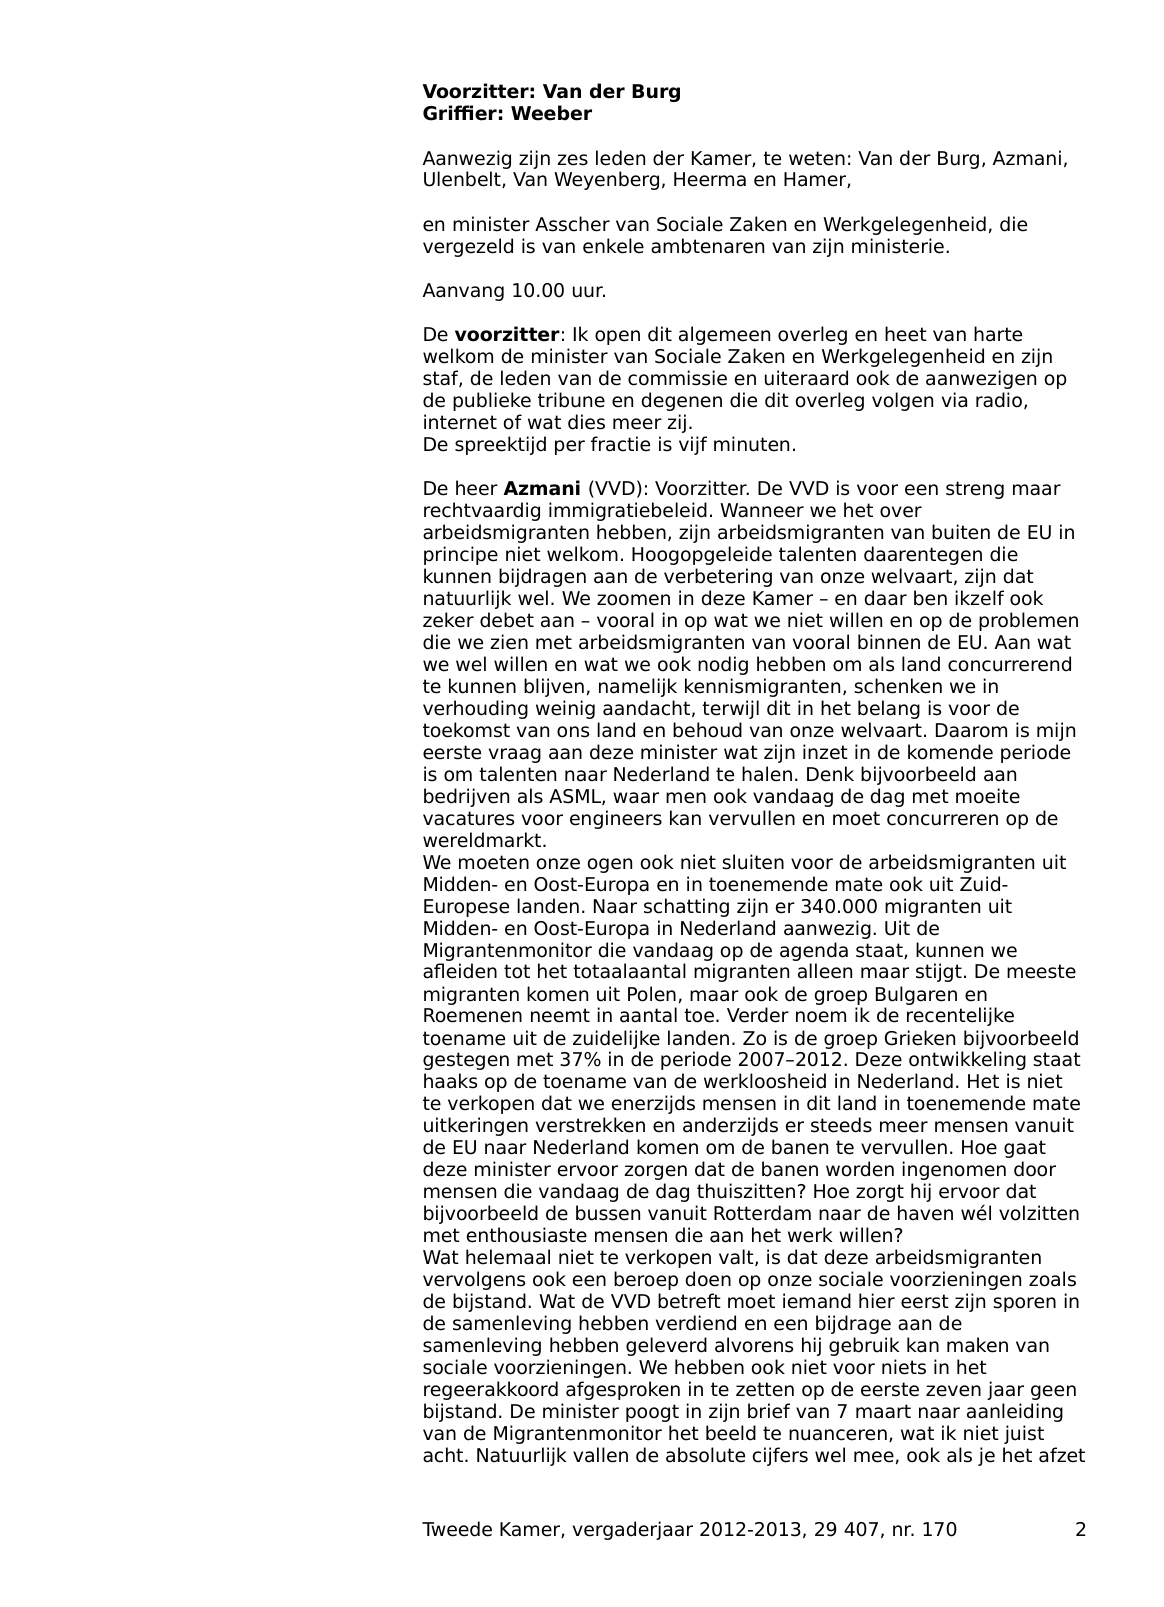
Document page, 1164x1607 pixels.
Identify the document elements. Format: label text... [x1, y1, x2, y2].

text Griffier: Weeber [422, 103, 1087, 125]
text De heer Azmani (VVD): Voorzitter. De VVD is voor een streng maar rechtvaardig immigratiebeleid. Wanneer we het over arbeidsmigranten hebben, zijn arbeidsmigranten van buiten de EU in principe niet welkom. Hoogopgeleide talenten daarentegen die kunnen bijdragen aan de verbetering van onze welvaart, zijn dat natuurlijk wel. We zoomen in deze Kamer – en daar ben ikzelf ook zeker debet aan – vooral in op wat we niet willen en op de problemen die we zien met arbeidsmigranten van vooral binnen de EU. Aan wat we wel willen en wat we ook nodig hebben om als land concurrerend te kunnen blijven, namelijk kennismigranten, schenken we in verhouding weinig aandacht, terwijl dit in het belang is voor de toekomst van ons land en behoud van onze welvaart. Daarom is mijn eerste vraag aan deze minister wat zijn inzet in de komende periode is om talenten naar Nederland te halen. Denk bijvoorbeeld aan bedrijven als ASML, waar men ook vandaag de dag met moeite vacatures voor engineers kan vervullen en moet concurreren op de wereldmarkt. [422, 478, 1087, 852]
text en minister Asscher van Sociale Zaken en Werkgelegenheid, die vergezeld is van enkele ambtenaren van zijn ministerie. [422, 213, 1087, 257]
text We moeten onze ogen ook niet sluiten voor de arbeidsmigranten uit Midden- en Oost-Europa en in toenemende mate ook uit Zuid-Europese landen. Naar schatting zijn er 340.000 migranten uit Midden- en Oost-Europa in Nederland aanwezig. Uit de Migrantenmonitor die vandaag op de agenda staat, kunnen we afleiden tot het totaalaantal migranten alleen maar stijgt. De meeste migranten komen uit Polen, maar ook de groep Bulgaren en Roemenen neemt in aantal toe. Verder noem ik de recentelijke toename uit de zuidelijke landen. Zo is de groep Grieken bijvoorbeeld gestegen met 37% in de periode 2007–2012. Deze ontwikkeling staat haaks op de toename van de werkloosheid in Nederland. Het is niet te verkopen dat we enerzijds mensen in dit land in toenemende mate uitkeringen verstrekken en anderzijds er steeds meer mensen vanuit de EU naar Nederland komen om de banen te vervullen. Hoe gaat deze minister ervoor zorgen dat de banen worden ingenomen door mensen die vandaag de dag thuiszitten? Hoe zorgt hij ervoor dat bijvoorbeeld de bussen vanuit Rotterdam naar de haven wél volzitten met enthousiaste mensen die aan het werk willen? [422, 852, 1087, 1247]
text Wat helemaal niet te verkopen valt, is dat deze arbeidsmigranten vervolgens ook een beroep doen op onze sociale voorzieningen zoals de bijstand. Wat de VVD betreft moet iemand hier eerst zijn sporen in de samenleving hebben verdiend en een bijdrage aan de samenleving hebben geleverd alvorens hij gebruik kan maken van sociale voorzieningen. We hebben ook niet voor niets in het regeerakkoord afgesproken in te zetten op de eerste zeven jaar geen bijstand. De minister poogt in zijn brief van 7 maart naar aanleiding van de Migrantenmonitor het beeld te nuanceren, wat ik niet juist acht. Natuurlijk vallen de absolute cijfers wel mee, ook als je het afzet [422, 1247, 1087, 1467]
text Aanwezig zijn zes leden der Kamer, te weten: Van der Burg, Azmani, Ulenbelt, Van Weyenberg, Heerma en Hamer, [422, 147, 1087, 191]
text Voorzitter: Van der Burg [422, 81, 1087, 103]
text Aanvang 10.00 uur. [422, 280, 1087, 302]
text De voorzitter: Ik open dit algemeen overleg en heet van harte welkom de minister van Sociale Zaken en Werkgelegenheid en zijn staf, de leden van de commissie en uiteraard ook de aanwezigen op de publieke tribune en degenen die dit overleg volgen via radio, internet of wat dies meer zij. [422, 324, 1087, 434]
text De spreektijd per fractie is vijf minuten. [422, 434, 1087, 456]
